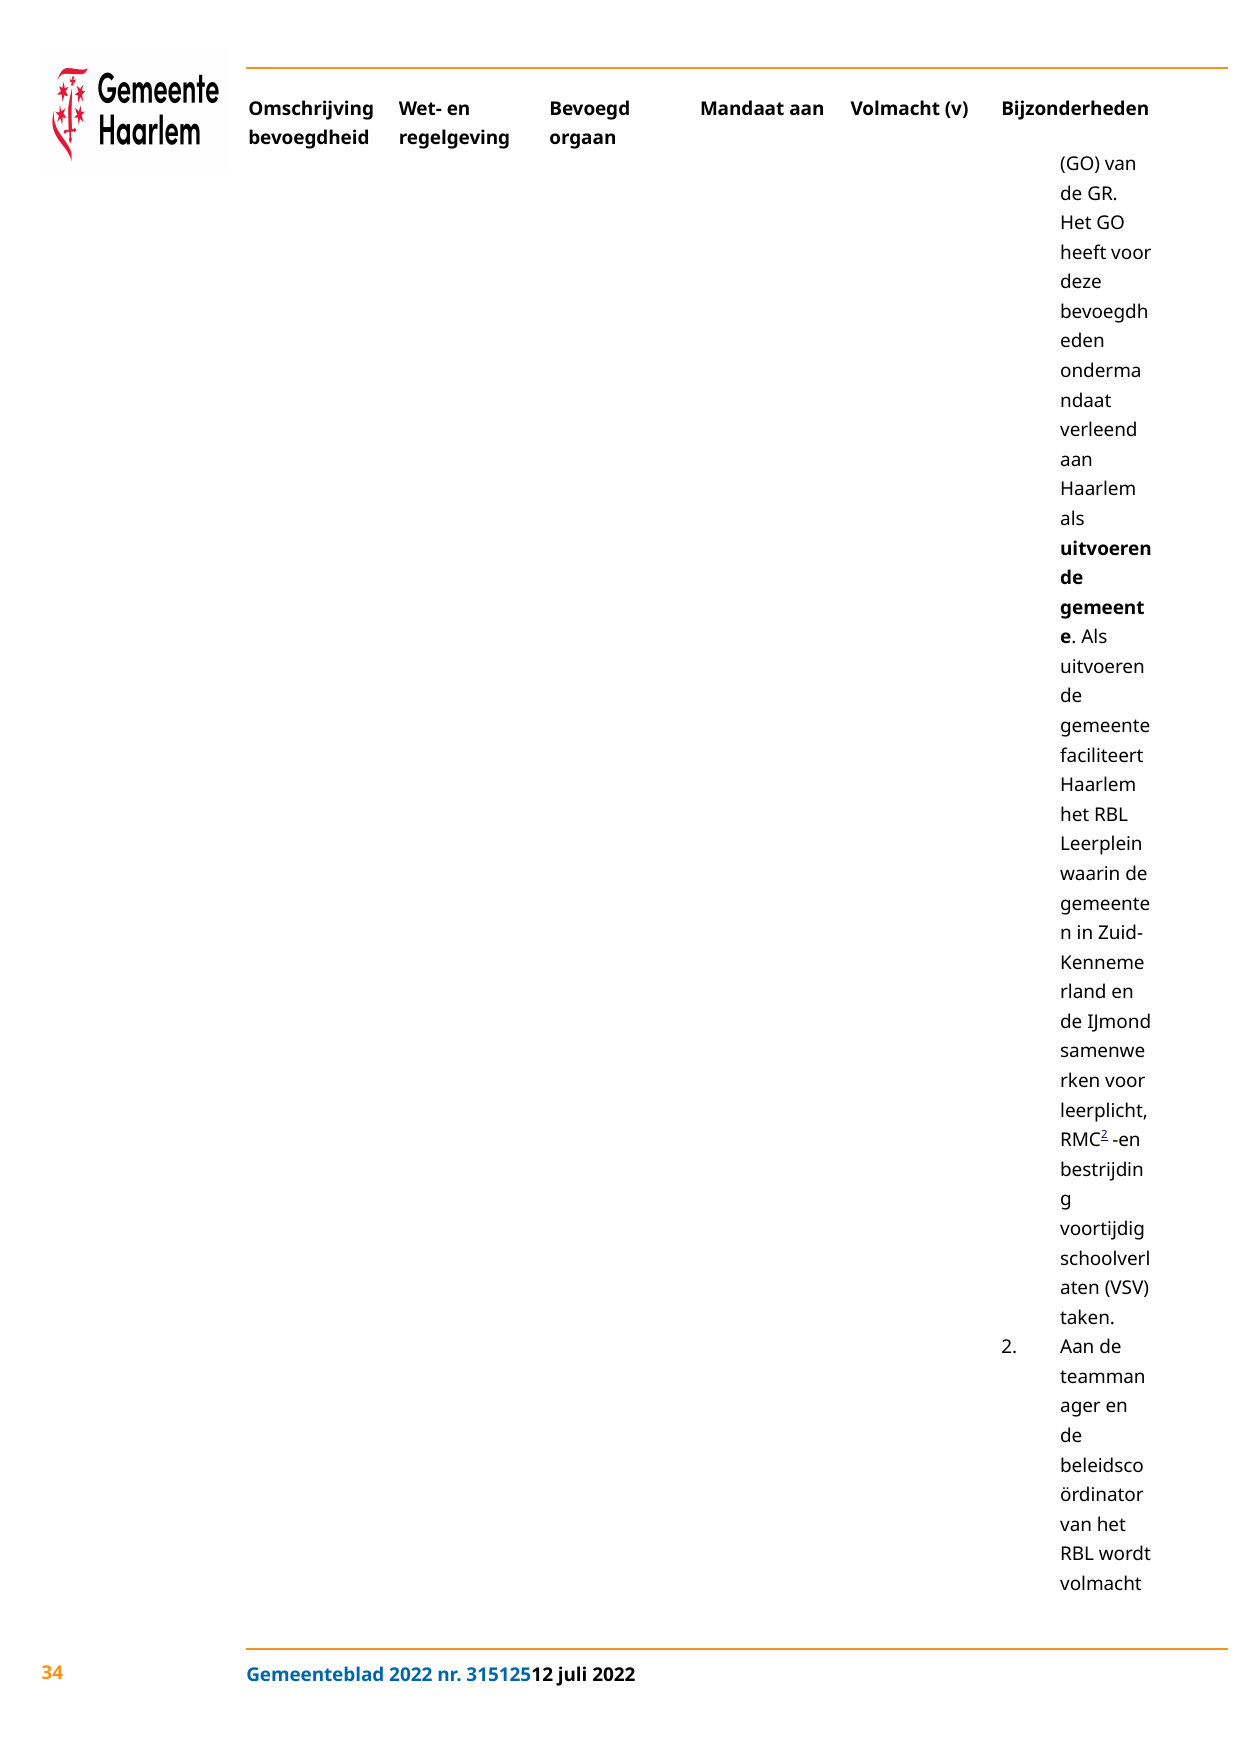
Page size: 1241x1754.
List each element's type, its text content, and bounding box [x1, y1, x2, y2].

table_header Volmacht (v) [850, 95, 1001, 150]
table_cell [850, 150, 1001, 1596]
table_header Omschrijving bevoegdheid [248, 95, 398, 150]
picture [41, 47, 231, 172]
table_header Bevoegd orgaan [549, 95, 700, 150]
table_header Wet- en regelgeving [399, 95, 549, 150]
table_cell [248, 150, 398, 1596]
table_cell [399, 150, 549, 1596]
table_cell [549, 150, 700, 1596]
table_header Bijzonderheden [1001, 95, 1152, 150]
table_cell (GO) van de GR. Het GO heeft voor deze bevoegdheden ondermandaat verleend aan Haarlem als uitvoerende gemeente. Als uitvoerende gemeente faciliteert Haarlem het RBL Leerplein waarin de gemeenten in Zuid-Kennemerland en de IJmond samenwerken voor leerplicht, RMC2 -en bestrijding voortijdig schoolverlaten (VSV) taken. Aan de teammanager en de beleidscoördinator van het RBL wordt volmacht [1001, 150, 1152, 1596]
table_header Mandaat aan [700, 95, 850, 150]
table_cell [700, 150, 850, 1596]
